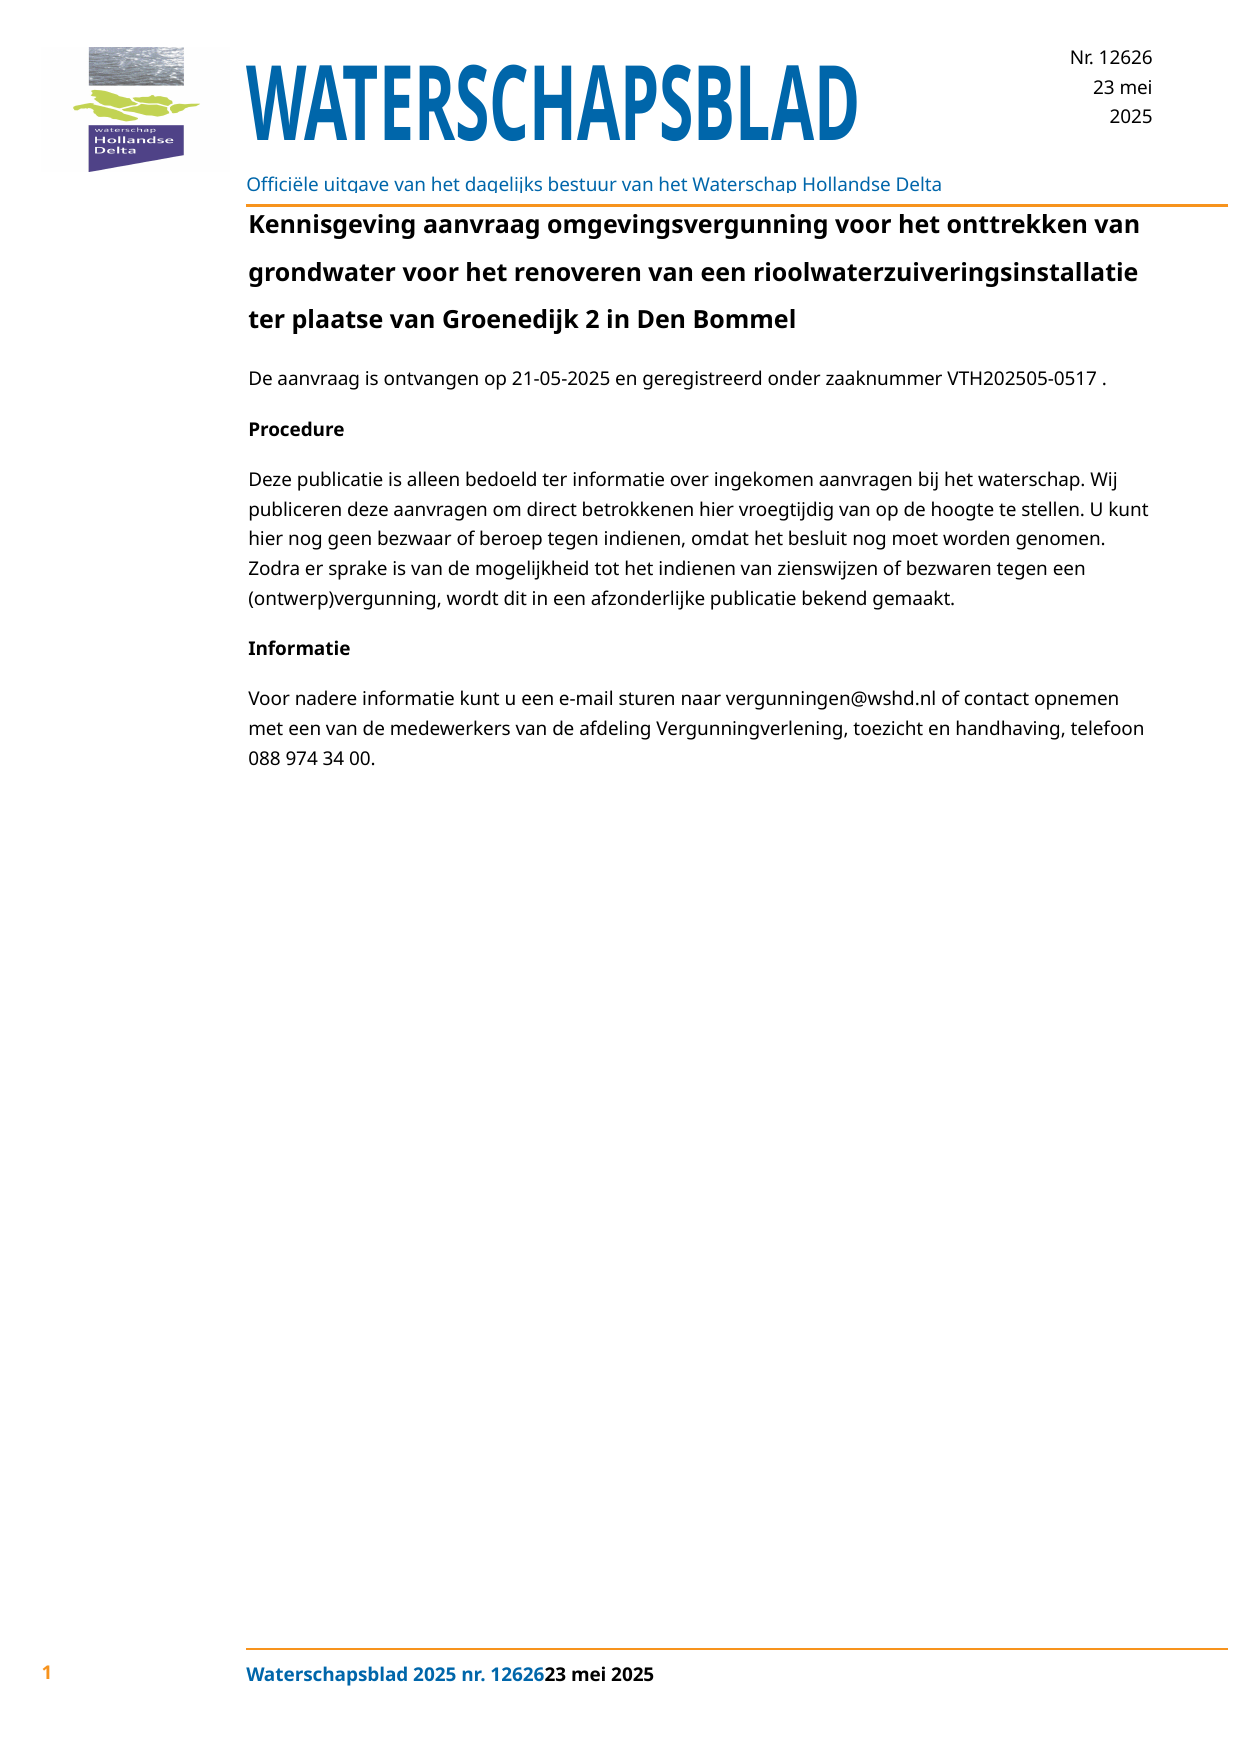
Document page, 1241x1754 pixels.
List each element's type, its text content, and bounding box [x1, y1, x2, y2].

text Procedure [248, 416, 1152, 442]
text De aanvraag is ontvangen op 21-05-2025 en geregistreerd onder zaaknummer VTH202505-0517 . [248, 366, 1152, 391]
text Voor nadere informatie kunt u een e-mail sturen naar vergunningen@wshd.nl of contact opnemen met een van de medewerkers van de afdeling Vergunningverlening, toezicht en handhaving, telefoon 088 974 34 00. [248, 686, 1152, 770]
text Kennisgeving aanvraag omgevingsvergunning voor het onttrekken van grondwater voor het renoveren van een rioolwaterzuiveringsinstallatie ter plaatse van Groenedijk 2 in Den Bommel [248, 207, 1152, 336]
text Informatie [248, 635, 1152, 661]
text Deze publicatie is alleen bedoeld ter informatie over ingekomen aanvragen bij het waterschap. Wij publiceren deze aanvragen om direct betrokkenen hier vroegtijdig van op de hoogte te stellen. U kunt hier nog geen bezwaar of beroep tegen indienen, omdat het besluit nog moet worden genomen. Zodra er sprake is van de mogelijkheid tot het indienen van zienswijzen of bezwaren tegen een (ontwerp)vergunning, wordt dit in een afzonderlijke publicatie bekend gemaakt. [248, 466, 1152, 610]
picture [41, 47, 231, 172]
